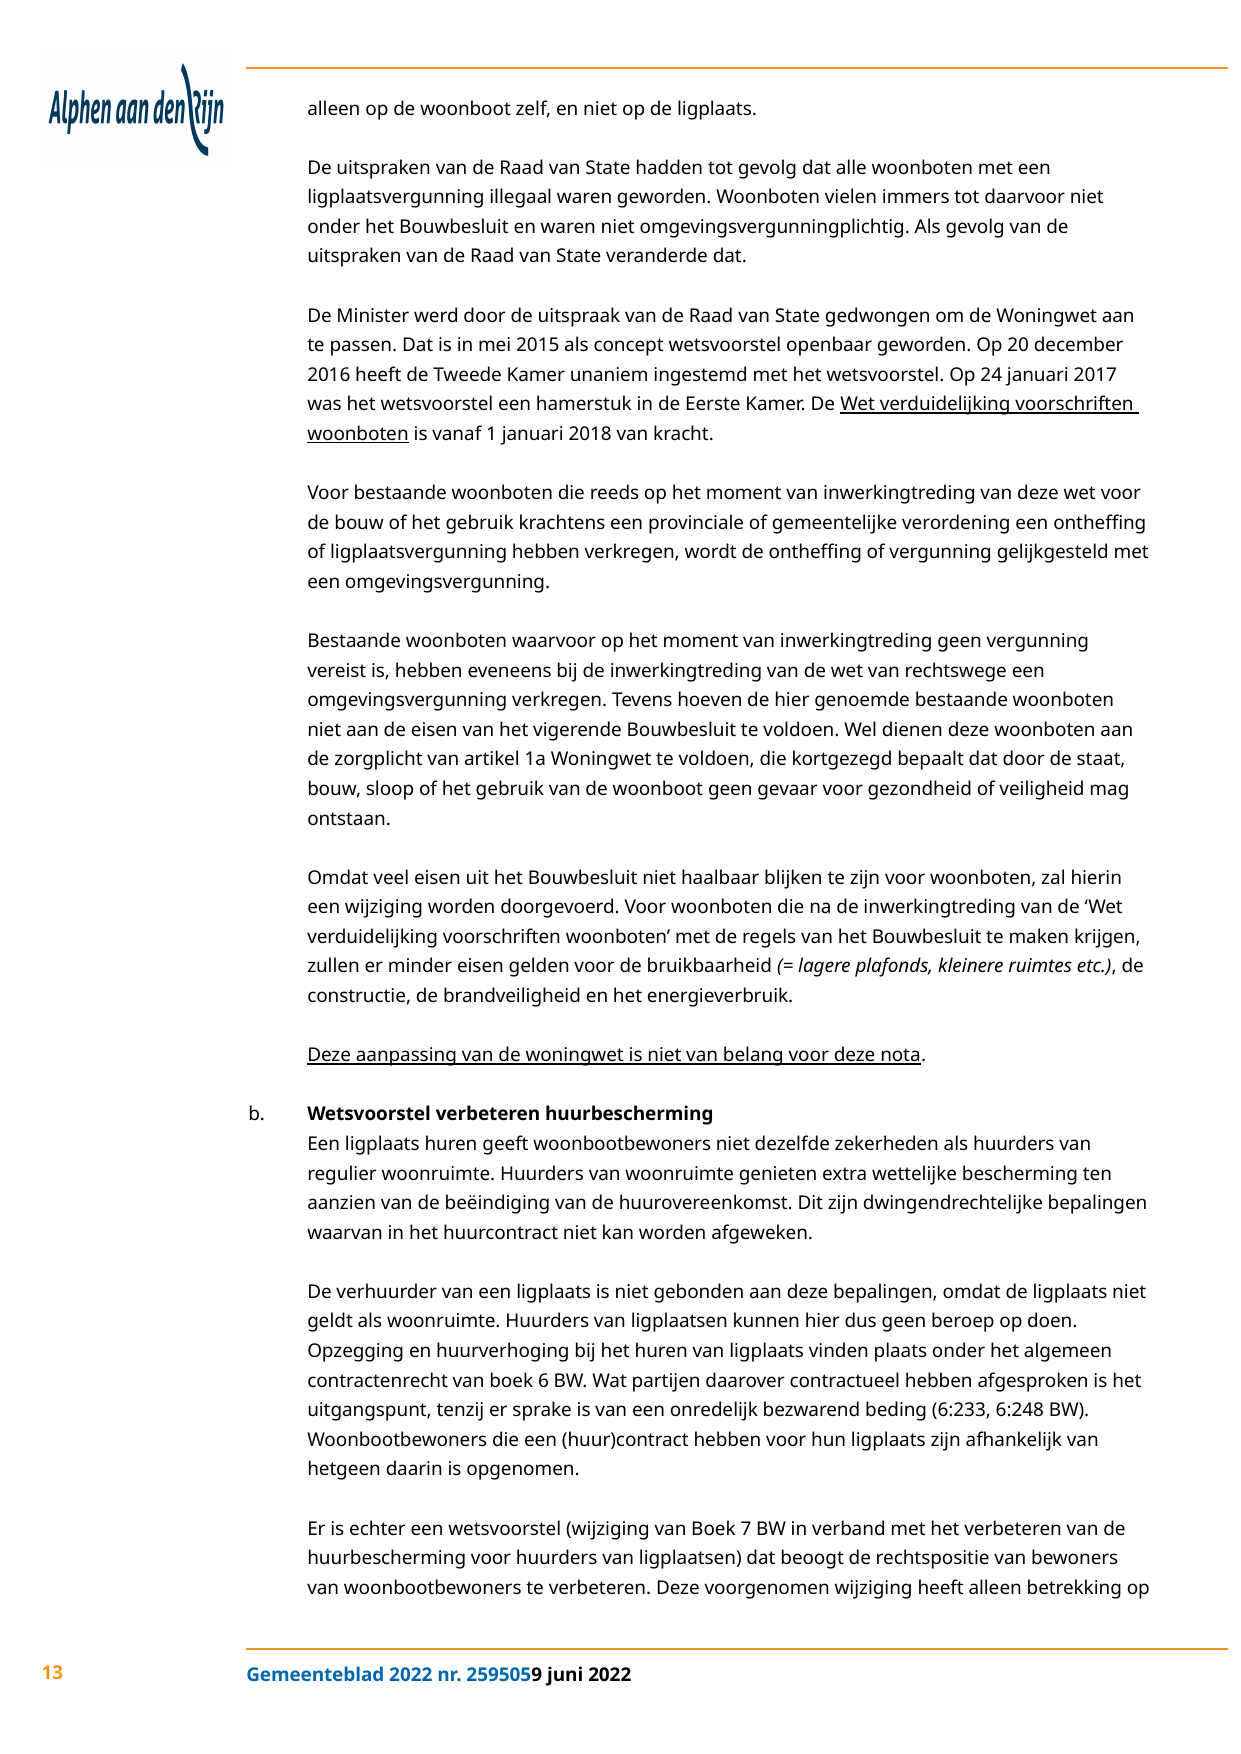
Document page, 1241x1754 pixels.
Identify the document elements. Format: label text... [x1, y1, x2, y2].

list De Minister werd door de uitspraak van de Raad van State gedwongen om de Woningwet aan te passen. Dat is in mei 2015 als concept wetsvoorstel openbaar geworden. Op 20 december 2016 heeft de Tweede Kamer unaniem ingestemd met het wetsvoorstel. Op 24 januari 2017 was het wetsvoorstel een hamerstuk in de Eerste Kamer. De Wet verduidelijking voorschriften woonboten is vanaf 1 januari 2018 van kracht. [248, 302, 1152, 446]
list Voor bestaande woonboten die reeds op het moment van inwerkingtreding van deze wet voor de bouw of het gebruik krachtens een provinciale of gemeentelijke verordening een ontheffing of ligplaatsvergunning hebben verkregen, wordt de ontheffing of vergunning gelijkgesteld met een omgevingsvergunning. [248, 479, 1152, 594]
list alleen op de woonboot zelf, en niet op de ligplaats. [248, 95, 1152, 121]
list De verhuurder van een ligplaats is niet gebonden aan deze bepalingen, omdat de ligplaats niet geldt als woonruimte. Huurders van ligplaatsen kunnen hier dus geen beroep op doen. Opzegging en huurverhoging bij het huren van ligplaats vinden plaats onder het algemeen contractenrecht van boek 6 BW. Wat partijen daarover contractueel hebben afgesproken is het uitgangspunt, tenzij er sprake is van een onredelijk bezwarend beding (6:233, 6:248 BW). Woonbootbewoners die een (huur)contract hebben voor hun ligplaats zijn afhankelijk van hetgeen daarin is opgenomen. [248, 1278, 1152, 1481]
list Een ligplaats huren geeft woonbootbewoners niet dezelfde zekerheden als huurders van regulier woonruimte. Huurders van woonruimte genieten extra wettelijke bescherming ten aanzien van de beëindiging van de huurovereenkomst. Dit zijn dwingendrechtelijke bepalingen waarvan in het huurcontract niet kan worden afgeweken. [248, 1130, 1152, 1245]
list Omdat veel eisen uit het Bouwbesluit niet haalbaar blijken te zijn voor woonboten, zal hierin een wijziging worden doorgevoerd. Voor woonboten die na de inwerkingtreding van de ‘Wet verduidelijking voorschriften woonboten’ met de regels van het Bouwbesluit te maken krijgen, zullen er minder eisen gelden voor de bruikbaarheid (= lagere plafonds, kleinere ruimtes etc.), de constructie, de brandveiligheid en het energieverbruik. [248, 864, 1152, 1008]
list Bestaande woonboten waarvoor op het moment van inwerkingtreding geen vergunning vereist is, hebben eveneens bij de inwerkingtreding van de wet van rechtswege een omgevingsvergunning verkregen. Tevens hoeven de hier genoemde bestaande woonboten niet aan de eisen van het vigerende Bouwbesluit te voldoen. Wel dienen deze woonboten aan de zorgplicht van artikel 1a Woningwet te voldoen, die kortgezegd bepaalt dat door de staat, bouw, sloop of het gebruik van de woonboot geen gevaar voor gezondheid of veiligheid mag ontstaan. [248, 627, 1152, 831]
list Er is echter een wetsvoorstel (wijziging van Boek 7 BW in verband met het verbeteren van de huurbescherming voor huurders van ligplaatsen) dat beoogt de rechtspositie van bewoners van woonbootbewoners te verbeteren. Deze voorgenomen wijziging heeft alleen betrekking op [248, 1515, 1152, 1600]
list Deze aanpassing van de woningwet is niet van belang voor deze nota. [248, 1041, 1152, 1067]
list De uitspraken van de Raad van State hadden tot gevolg dat alle woonboten met een ligplaatsvergunning illegaal waren geworden. Woonboten vielen immers tot daarvoor niet onder het Bouwbesluit en waren niet omgevingsvergunningplichtig. Als gevolg van de uitspraken van de Raad van State veranderde dat. [248, 154, 1152, 268]
list Wetsvoorstel verbeteren huurbescherming [248, 1101, 1152, 1126]
picture [41, 47, 231, 172]
